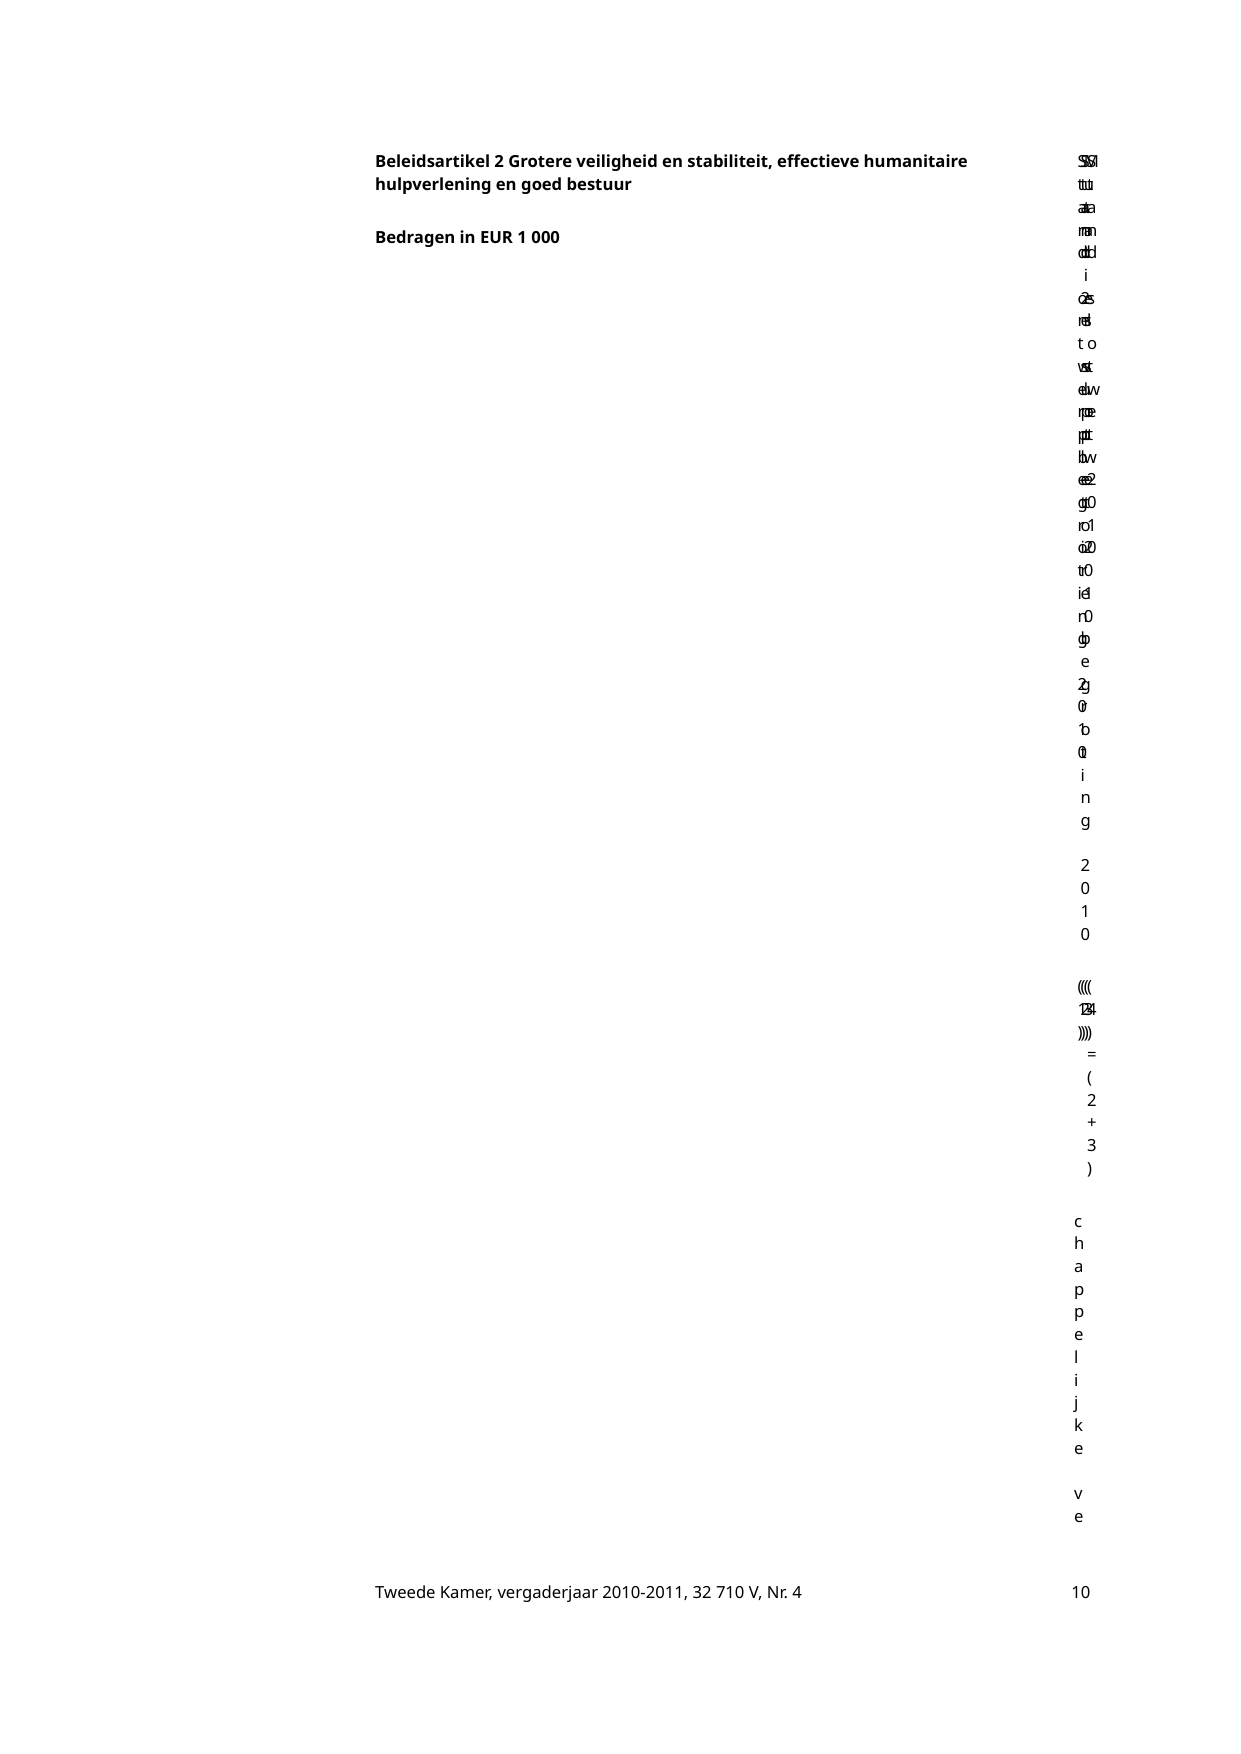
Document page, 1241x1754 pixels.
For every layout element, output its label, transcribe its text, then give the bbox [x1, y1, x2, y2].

table_header Beleidsartikel 2 Grotere veiligheid en stabiliteit, effectieve humanitaire hulpverlening en goed bestuur Bedragen in EUR 1 000 [375, 150, 1077, 975]
table_cell [375, 1209, 1074, 1527]
table_cell [375, 975, 1074, 1209]
